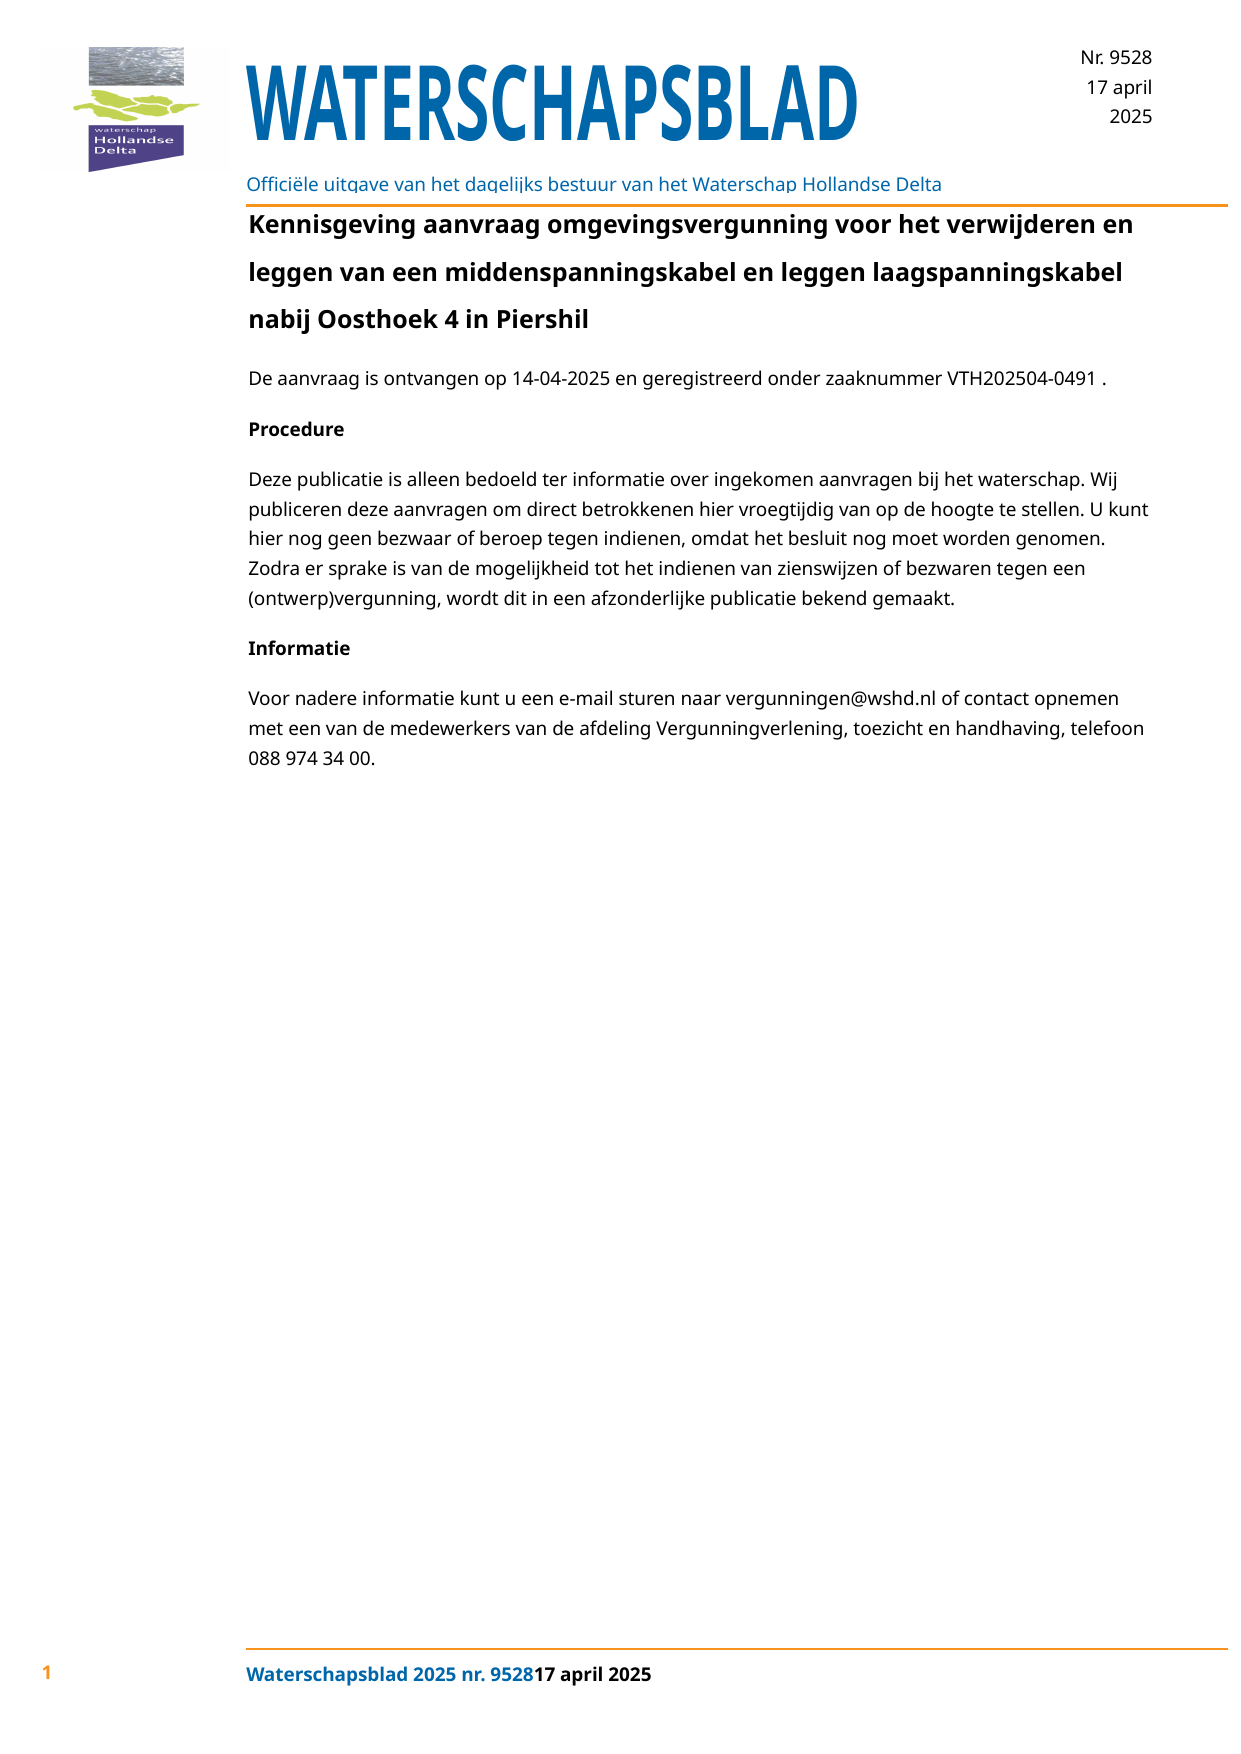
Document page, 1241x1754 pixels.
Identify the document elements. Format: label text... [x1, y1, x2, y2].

text De aanvraag is ontvangen op 14-04-2025 en geregistreerd onder zaaknummer VTH202504-0491 . [248, 366, 1152, 391]
text Procedure [248, 416, 1152, 442]
text Kennisgeving aanvraag omgevingsvergunning voor het verwijderen en leggen van een middenspanningskabel en leggen laagspanningskabel nabij Oosthoek 4 in Piershil [248, 207, 1152, 336]
picture [41, 47, 231, 172]
text Informatie [248, 635, 1152, 661]
text Deze publicatie is alleen bedoeld ter informatie over ingekomen aanvragen bij het waterschap. Wij publiceren deze aanvragen om direct betrokkenen hier vroegtijdig van op de hoogte te stellen. U kunt hier nog geen bezwaar of beroep tegen indienen, omdat het besluit nog moet worden genomen. Zodra er sprake is van de mogelijkheid tot het indienen van zienswijzen of bezwaren tegen een (ontwerp)vergunning, wordt dit in een afzonderlijke publicatie bekend gemaakt. [248, 466, 1152, 610]
text Voor nadere informatie kunt u een e-mail sturen naar vergunningen@wshd.nl of contact opnemen met een van de medewerkers van de afdeling Vergunningverlening, toezicht en handhaving, telefoon 088 974 34 00. [248, 686, 1152, 770]
